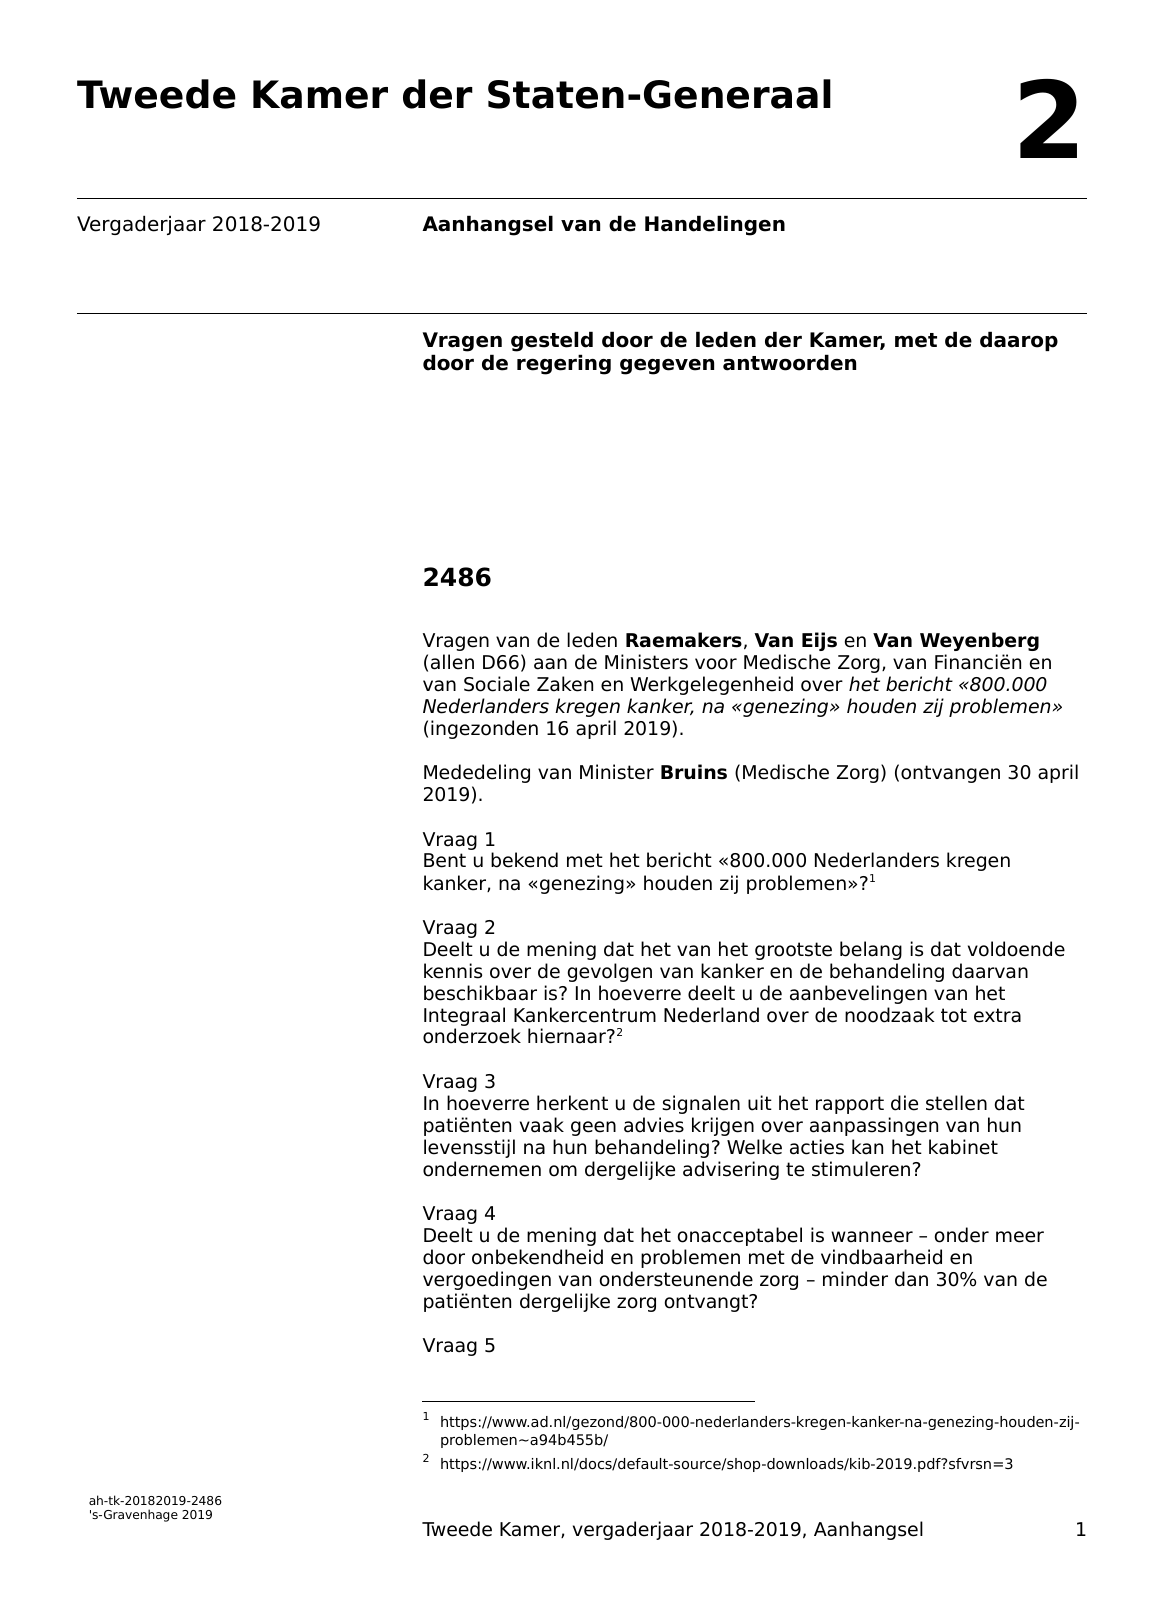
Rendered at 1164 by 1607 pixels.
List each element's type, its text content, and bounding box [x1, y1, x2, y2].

text Vragen van de leden Raemakers, Van Eijs en Van Weyenberg (allen D66) aan de Ministers voor Medische Zorg, van Financiën en van Sociale Zaken en Werkgelegenheid over het bericht «800.000 Nederlanders kregen kanker, na «genezing» houden zij problemen» (ingezonden 16 april 2019). [422, 630, 1087, 740]
text https://www.ad.nl/gezond/800-000-nederlanders-kregen-kanker-na-genezing-houden-zij-problemen~a94b455b/ [422, 1410, 1087, 1449]
text https://www.iknl.nl/docs/default-source/shop-downloads/kib-2019.pdf?sfvrsn=3 [422, 1452, 1087, 1474]
text Vraag 5 [422, 1335, 1087, 1357]
text Deelt u de mening dat het onacceptabel is wanneer – onder meer door onbekendheid en problemen met de vindbaarheid en vergoedingen van ondersteunende zorg – minder dan 30% van de patiënten dergelijke zorg ontvangt? [422, 1225, 1087, 1313]
text Mededeling van Minister Bruins (Medische Zorg) (ontvangen 30 april 2019). [422, 762, 1087, 806]
text 's-Gravenhage 2019 [88, 1508, 323, 1522]
table_cell Vragen gesteld door de leden der Kamer, met de daarop door de regering gegeven antwoorden [422, 314, 1087, 375]
text Vraag 3 [422, 1071, 1087, 1093]
table_cell Aanhangsel van de Handelingen [422, 199, 1087, 313]
text Vraag 2 [422, 917, 1087, 938]
text 2486 [422, 563, 1087, 592]
text Vraag 1 [422, 828, 1087, 850]
text In hoeverre herkent u de signalen uit het rapport die stellen dat patiënten vaak geen advies krijgen over aanpassingen van hun levensstijl na hun behandeling? Welke acties kan het kabinet ondernemen om dergelijke advisering te stimuleren? [422, 1093, 1087, 1181]
text ah-tk-20182019-2486 [88, 1494, 323, 1508]
text Vraag 4 [422, 1203, 1087, 1225]
table_header Tweede Kamer der Staten-Generaal [77, 59, 886, 198]
table_header 2 [886, 59, 1087, 198]
table_cell [77, 314, 422, 375]
table_cell Vergaderjaar 2018-2019 [77, 199, 422, 313]
text Deelt u de mening dat het van het grootste belang is dat voldoende kennis over de gevolgen van kanker en de behandeling daarvan beschikbaar is? In hoeverre deelt u de aanbevelingen van het Integraal Kankercentrum Nederland over de noodzaak tot extra onderzoek hiernaar? [422, 938, 1087, 1048]
text Bent u bekend met het bericht «800.000 Nederlanders kregen kanker, na «genezing» houden zij problemen»? [422, 850, 1087, 894]
